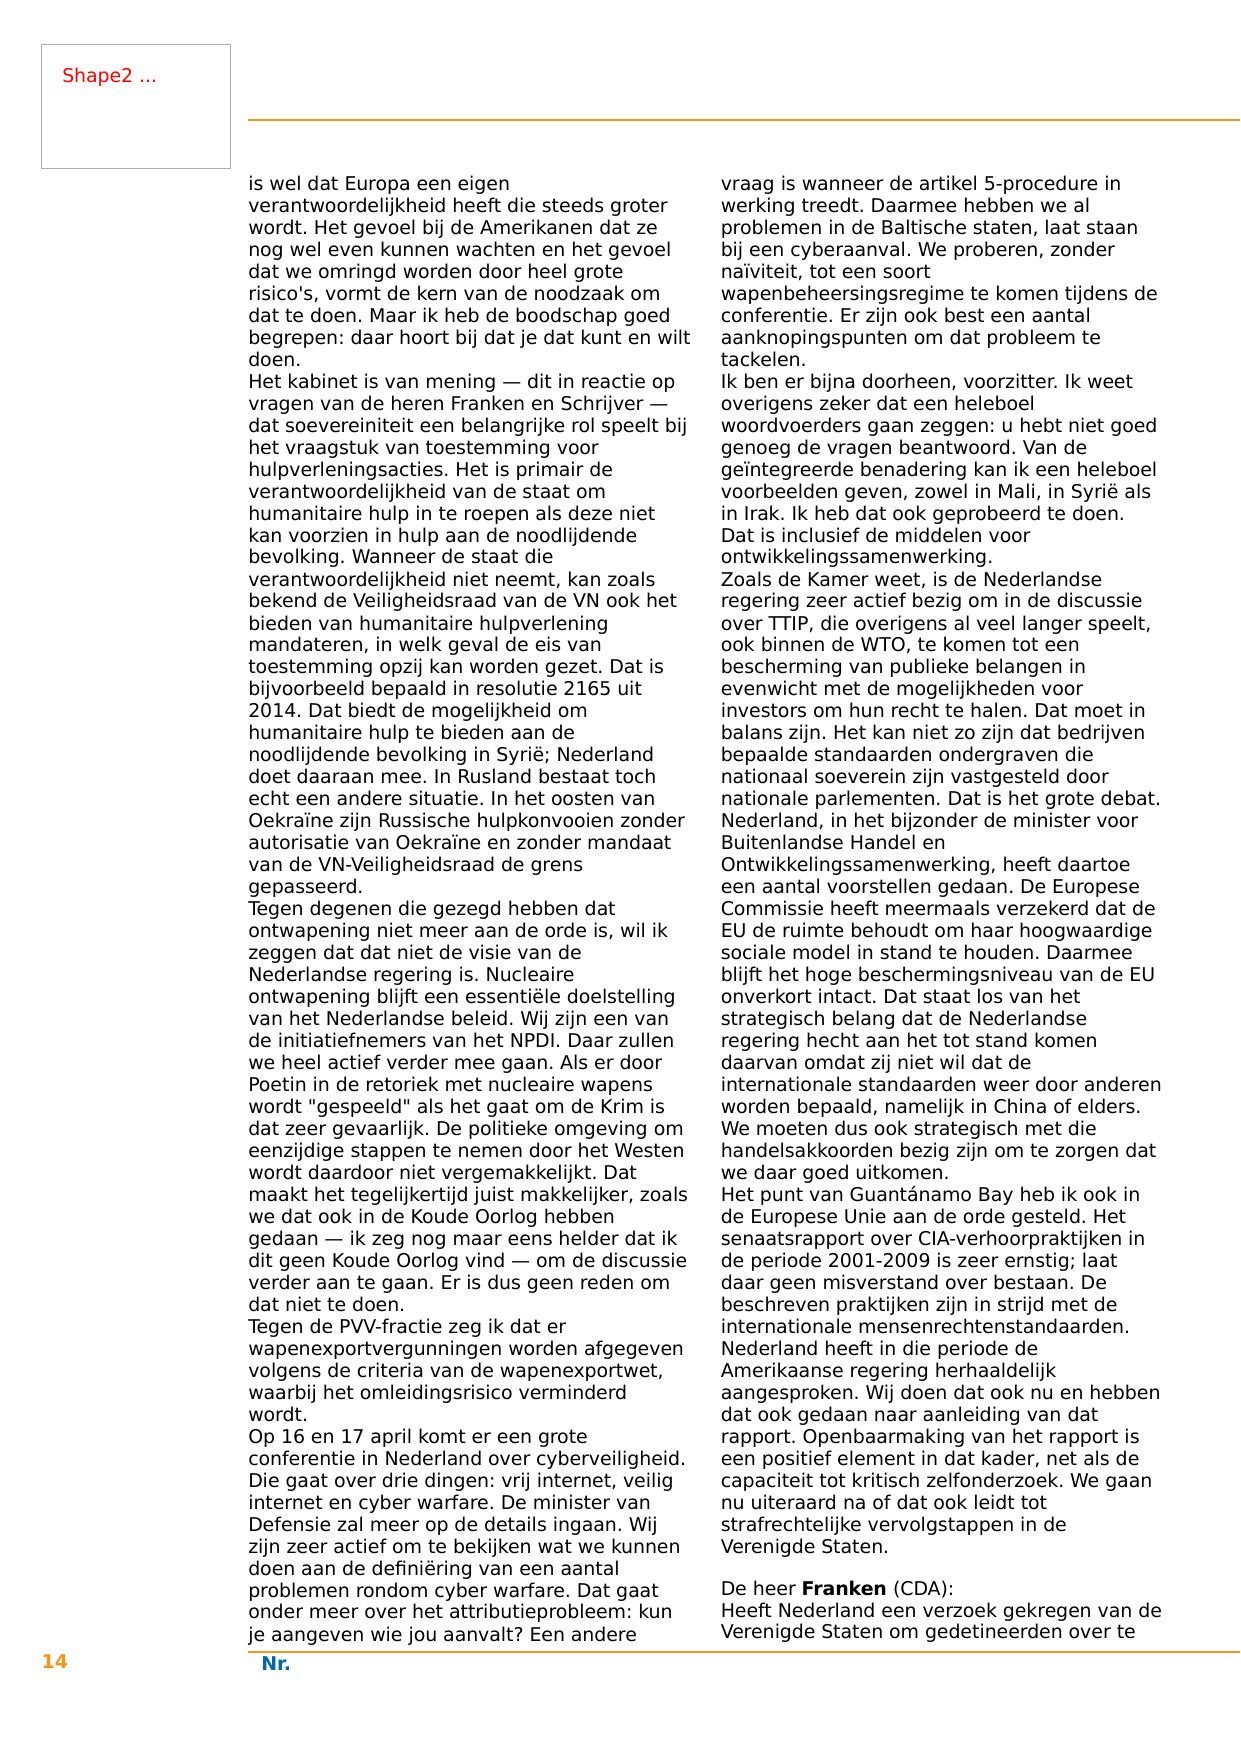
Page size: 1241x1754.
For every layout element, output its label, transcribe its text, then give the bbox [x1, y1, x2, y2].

text Het punt van Guantánamo Bay heb ik ook in de Europese Unie aan de orde gesteld. Het senaatsrapport over CIA-verhoorpraktijken in de periode 2001-2009 is zeer ernstig; laat daar geen misverstand over bestaan. De beschreven praktijken zijn in strijd met de internationale mensenrechtenstandaarden. Nederland heeft in die periode de Amerikaanse regering herhaaldelijk aangesproken. Wij doen dat ook nu en hebben dat ook gedaan naar aanleiding van dat rapport. Openbaarmaking van het rapport is een positief element in dat kader, net als de capaciteit tot kritisch zelfonderzoek. We gaan nu uiteraard na of dat ook leidt tot strafrechtelijke vervolgstappen in de Verenigde Staten. [721, 1184, 1163, 1557]
text Ik ben er bijna doorheen, voorzitter. Ik weet overigens zeker dat een heleboel woordvoerders gaan zeggen: u hebt niet goed genoeg de vragen beantwoord. Van de geïntegreerde benadering kan ik een heleboel voorbeelden geven, zowel in Mali, in Syrië als in Irak. Ik heb dat ook geprobeerd te doen. Dat is inclusief de middelen voor ontwikkelingssamenwerking. [721, 371, 1163, 568]
text Het kabinet is van mening — dit in reactie op vragen van de heren Franken en Schrijver — dat soevereiniteit een belangrijke rol speelt bij het vraagstuk van toestemming voor hulpverleningsacties. Het is primair de verantwoordelijkheid van de staat om humanitaire hulp in te roepen als deze niet kan voorzien in hulp aan de noodlijdende bevolking. Wanneer de staat die verantwoordelijkheid niet neemt, kan zoals bekend de Veiligheidsraad van de VN ook het bieden van humanitaire hulpverlening mandateren, in welk geval de eis van toestemming opzij kan worden gezet. Dat is bijvoorbeeld bepaald in resolutie 2165 uit 2014. Dat biedt de mogelijkheid om humanitaire hulp te bieden aan de noodlijdende bevolking in Syrië; Nederland doet daaraan mee. In Rusland bestaat toch echt een andere situatie. In het oosten van Oekraïne zijn Russische hulpkonvooien zonder autorisatie van Oekraïne en zonder mandaat van de VN-Veiligheidsraad de grens gepasseerd. [248, 371, 691, 898]
text Tegen de PVV-fractie zeg ik dat er wapenexportvergunningen worden afgegeven volgens de criteria van de wapenexportwet, waarbij het omleidingsrisico verminderd wordt. [248, 1316, 691, 1426]
text vraag is wanneer de artikel 5-procedure in werking treedt. Daarmee hebben we al problemen in de Baltische staten, laat staan bij een cyberaanval. We proberen, zonder naïviteit, tot een soort wapenbeheersingsregime te komen tijdens de conferentie. Er zijn ook best een aantal aanknopingspunten om dat probleem te tackelen. [721, 173, 1163, 371]
text is wel dat Europa een eigen verantwoordelijkheid heeft die steeds groter wordt. Het gevoel bij de Amerikanen dat ze nog wel even kunnen wachten en het gevoel dat we omringd worden door heel grote risico's, vormt de kern van de noodzaak om dat te doen. Maar ik heb de boodschap goed begrepen: daar hoort bij dat je dat kunt en wilt doen. [248, 173, 691, 371]
text De heer Franken (CDA): [721, 1577, 1163, 1599]
text Heeft Nederland een verzoek gekregen van de Verenigde Staten om gedetineerden over te [721, 1599, 1163, 1643]
text Zoals de Kamer weet, is de Nederlandse regering zeer actief bezig om in de discussie over TTIP, die overigens al veel langer speelt, ook binnen de WTO, te komen tot een bescherming van publieke belangen in evenwicht met de mogelijkheden voor investors om hun recht te halen. Dat moet in balans zijn. Het kan niet zo zijn dat bedrijven bepaalde standaarden ondergraven die nationaal soeverein zijn vastgesteld door nationale parlementen. Dat is het grote debat. Nederland, in het bijzonder de minister voor Buitenlandse Handel en Ontwikkelingssamenwerking, heeft daartoe een aantal voorstellen gedaan. De Europese Commissie heeft meermaals verzekerd dat de EU de ruimte behoudt om haar hoogwaardige sociale model in stand te houden. Daarmee blijft het hoge beschermingsniveau van de EU onverkort intact. Dat staat los van het strategisch belang dat de Nederlandse regering hecht aan het tot stand komen daarvan omdat zij niet wil dat de internationale standaarden weer door anderen worden bepaald, namelijk in China of elders. We moeten dus ook strategisch met die handelsakkoorden bezig zijn om te zorgen dat we daar goed uitkomen. [721, 568, 1163, 1184]
text Op 16 en 17 april komt er een grote conferentie in Nederland over cyberveiligheid. Die gaat over drie dingen: vrij internet, veilig internet en cyber warfare. De minister van Defensie zal meer op de details ingaan. Wij zijn zeer actief om te bekijken wat we kunnen doen aan de definiëring van een aantal problemen rondom cyber warfare. Dat gaat onder meer over het attributieprobleem: kun je aangeven wie jou aanvalt? Een andere [248, 1426, 691, 1645]
text Tegen degenen die gezegd hebben dat ontwapening niet meer aan de orde is, wil ik zeggen dat dat niet de visie van de Nederlandse regering is. Nucleaire ontwapening blijft een essentiële doelstelling van het Nederlandse beleid. Wij zijn een van de initiatiefnemers van het NPDI. Daar zullen we heel actief verder mee gaan. Als er door Poetin in de retoriek met nucleaire wapens wordt "gespeeld" als het gaat om de Krim is dat zeer gevaarlijk. De politieke omgeving om eenzijdige stappen te nemen door het Westen wordt daardoor niet vergemakkelijkt. Dat maakt het tegelijkertijd juist makkelijker, zoals we dat ook in de Koude Oorlog hebben gedaan — ik zeg nog maar eens helder dat ik dit geen Koude Oorlog vind — om de discussie verder aan te gaan. Er is dus geen reden om dat niet te doen. [248, 898, 691, 1316]
